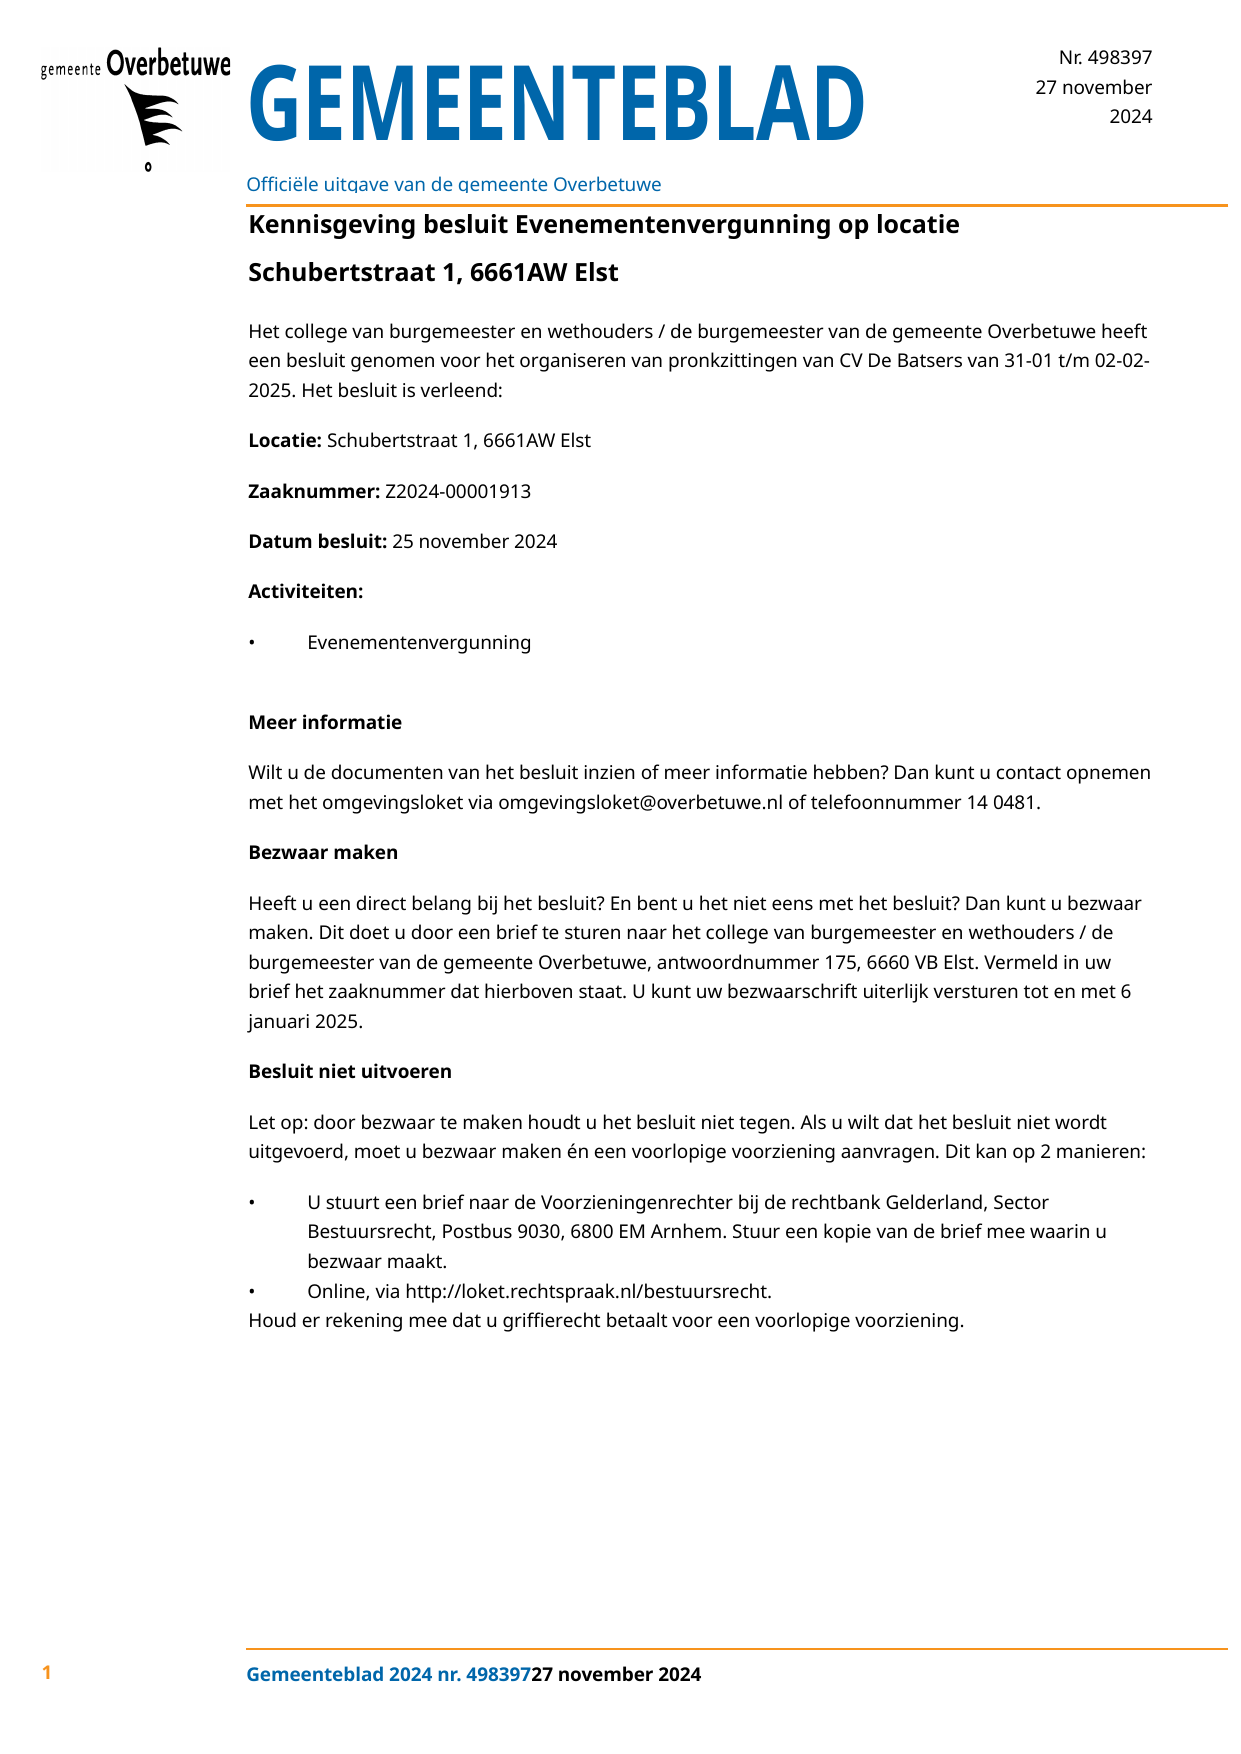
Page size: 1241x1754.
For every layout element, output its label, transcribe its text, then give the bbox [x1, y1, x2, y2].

text Kennisgeving besluit Evenementenvergunning op locatie Schubertstraat 1, 6661AW Elst [248, 207, 1152, 288]
text Het college van burgemeester en wethouders / de burgemeester van de gemeente Overbetuwe heeft een besluit genomen voor het organiseren van pronkzittingen van CV De Batsers van 31-01 t/m 02-02-2025. Het besluit is verleend: [248, 318, 1152, 403]
text Heeft u een direct belang bij het besluit? En bent u het niet eens met het besluit? Dan kunt u bezwaar maken. Dit doet u door een brief te sturen naar het college van burgemeester en wethouders / de burgemeester van de gemeente Overbetuwe, antwoordnummer 175, 6660 VB Elst. Vermeld in uw brief het zaaknummer dat hierboven staat. U kunt uw bezwaarschrift uiterlijk versturen tot en met 6 januari 2025. [248, 890, 1152, 1034]
text Bezwaar maken [248, 839, 1152, 865]
text Meer informatie [248, 709, 1152, 735]
text Besluit niet uitvoeren [248, 1059, 1152, 1084]
text Locatie: Schubertstraat 1, 6661AW Elst [248, 427, 1152, 453]
text Houd er rekening mee dat u griffierecht betaalt voor een voorlopige voorziening. [248, 1307, 1152, 1333]
text Zaaknummer: Z2024-00001913 [248, 478, 1152, 504]
text Let op: door bezwaar te maken houdt u het besluit niet tegen. Als u wilt dat het besluit niet wordt uitgevoerd, moet u bezwaar maken én een voorlopige voorziening aanvragen. Dit kan op 2 manieren: [248, 1109, 1152, 1164]
text Datum besluit: 25 november 2024 [248, 528, 1152, 554]
list Online, via http://loket.rechtspraak.nl/bestuursrecht. [248, 1278, 1152, 1304]
text Wilt u de documenten van het besluit inzien of meer informatie hebben? Dan kunt u contact opnemen met het omgevingsloket via omgevingsloket@overbetuwe.nl of telefoonnummer 14 0481. [248, 759, 1152, 815]
picture [41, 47, 231, 172]
list U stuurt een brief naar de Voorzieningenrechter bij de rechtbank Gelderland, Sector Bestuursrecht, Postbus 9030, 6800 EM Arnhem. Stuur een kopie van de brief mee waarin u bezwaar maakt. [248, 1189, 1152, 1274]
text Activiteiten: [248, 579, 1152, 604]
list Evenementenvergunning [248, 629, 1152, 655]
